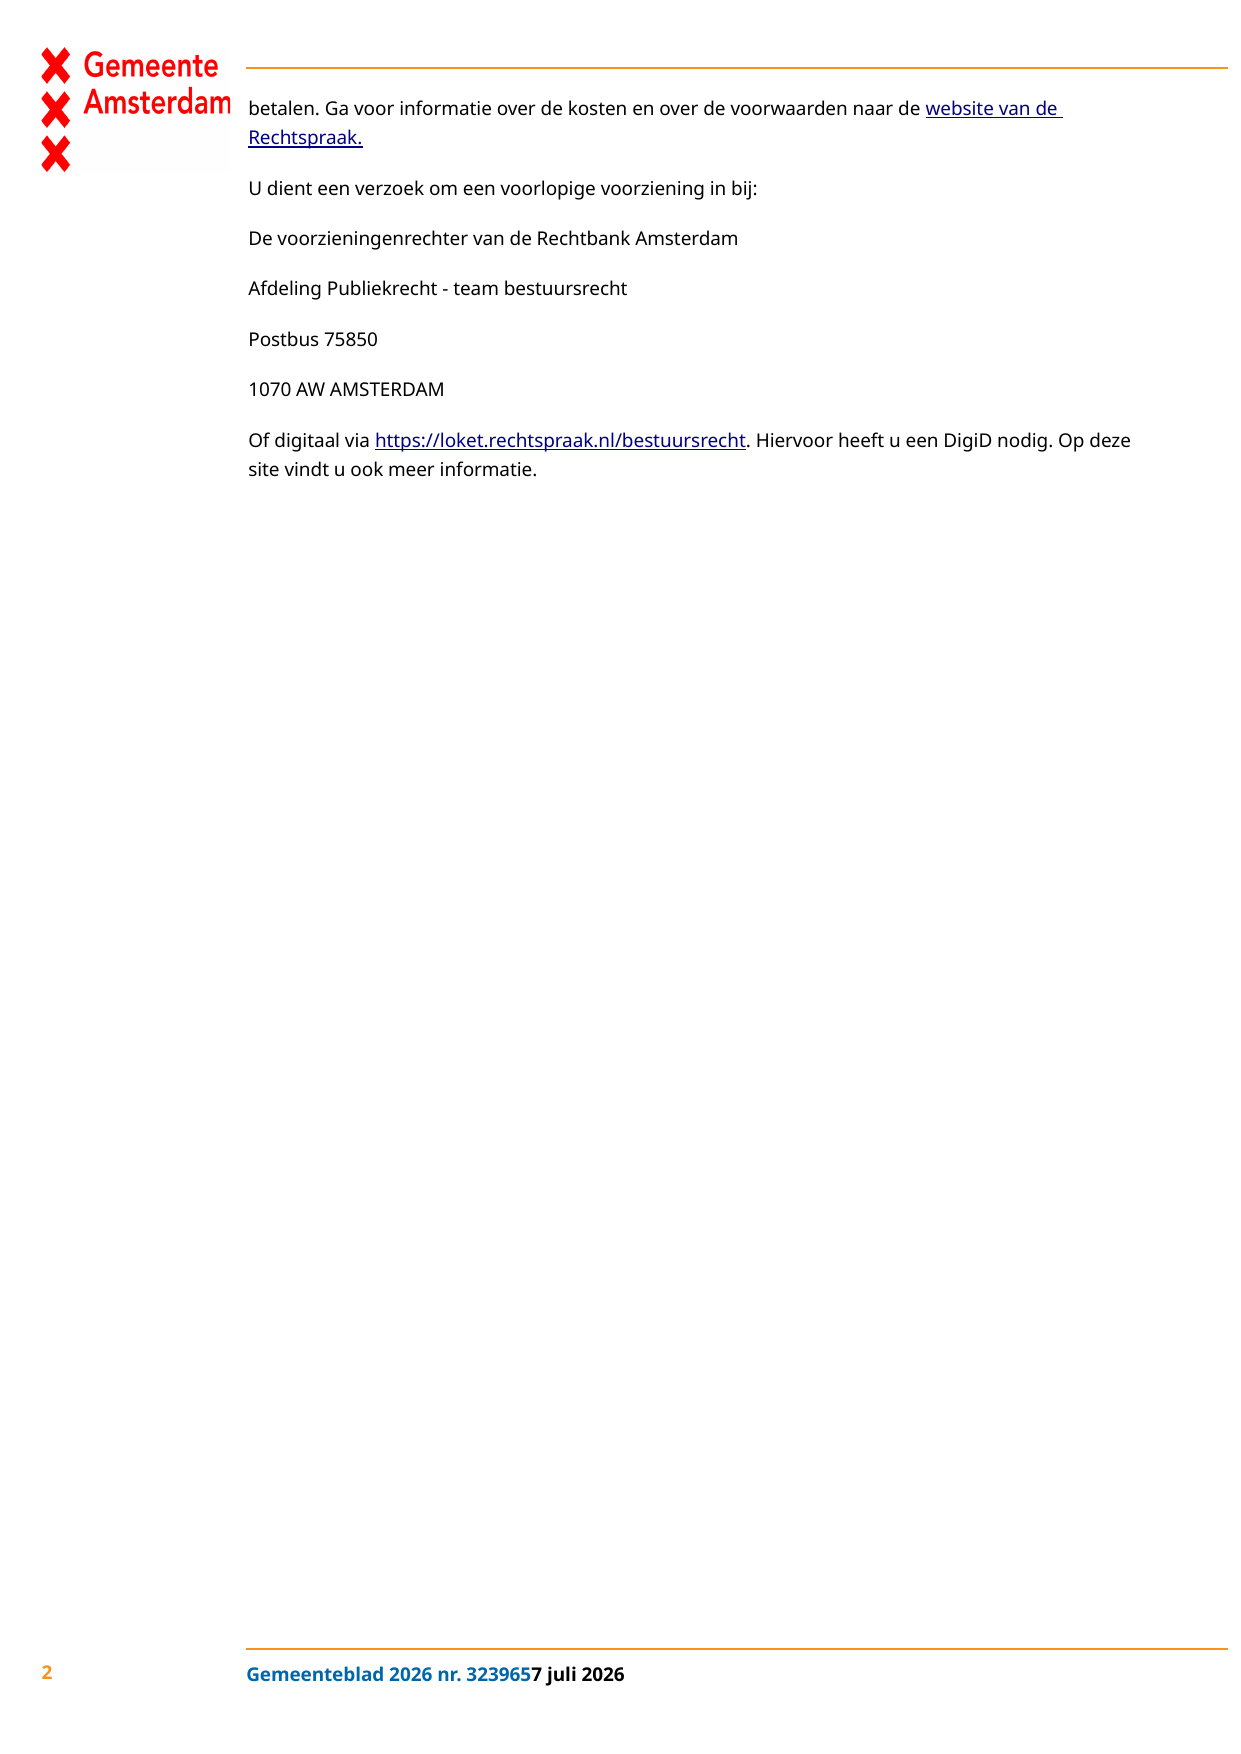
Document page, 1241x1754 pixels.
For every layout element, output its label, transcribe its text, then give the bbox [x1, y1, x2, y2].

text De voorzieningenrechter van de Rechtbank Amsterdam [248, 225, 1152, 251]
text U dient een verzoek om een voorlopige voorziening in bij: [248, 175, 1152, 201]
picture [41, 47, 231, 172]
text Afdeling Publiekrecht - team bestuursrecht [248, 276, 1152, 301]
text Postbus 75850 [248, 326, 1152, 352]
text Of digitaal via https://loket.rechtspraak.nl/bestuursrecht. Hiervoor heeft u een DigiD nodig. Op deze site vindt u ook meer informatie. [248, 427, 1152, 482]
text 1070 AW AMSTERDAM [248, 376, 1152, 402]
text betalen. Ga voor informatie over de kosten en over de voorwaarden naar de website van de Rechtspraak. [248, 95, 1152, 150]
